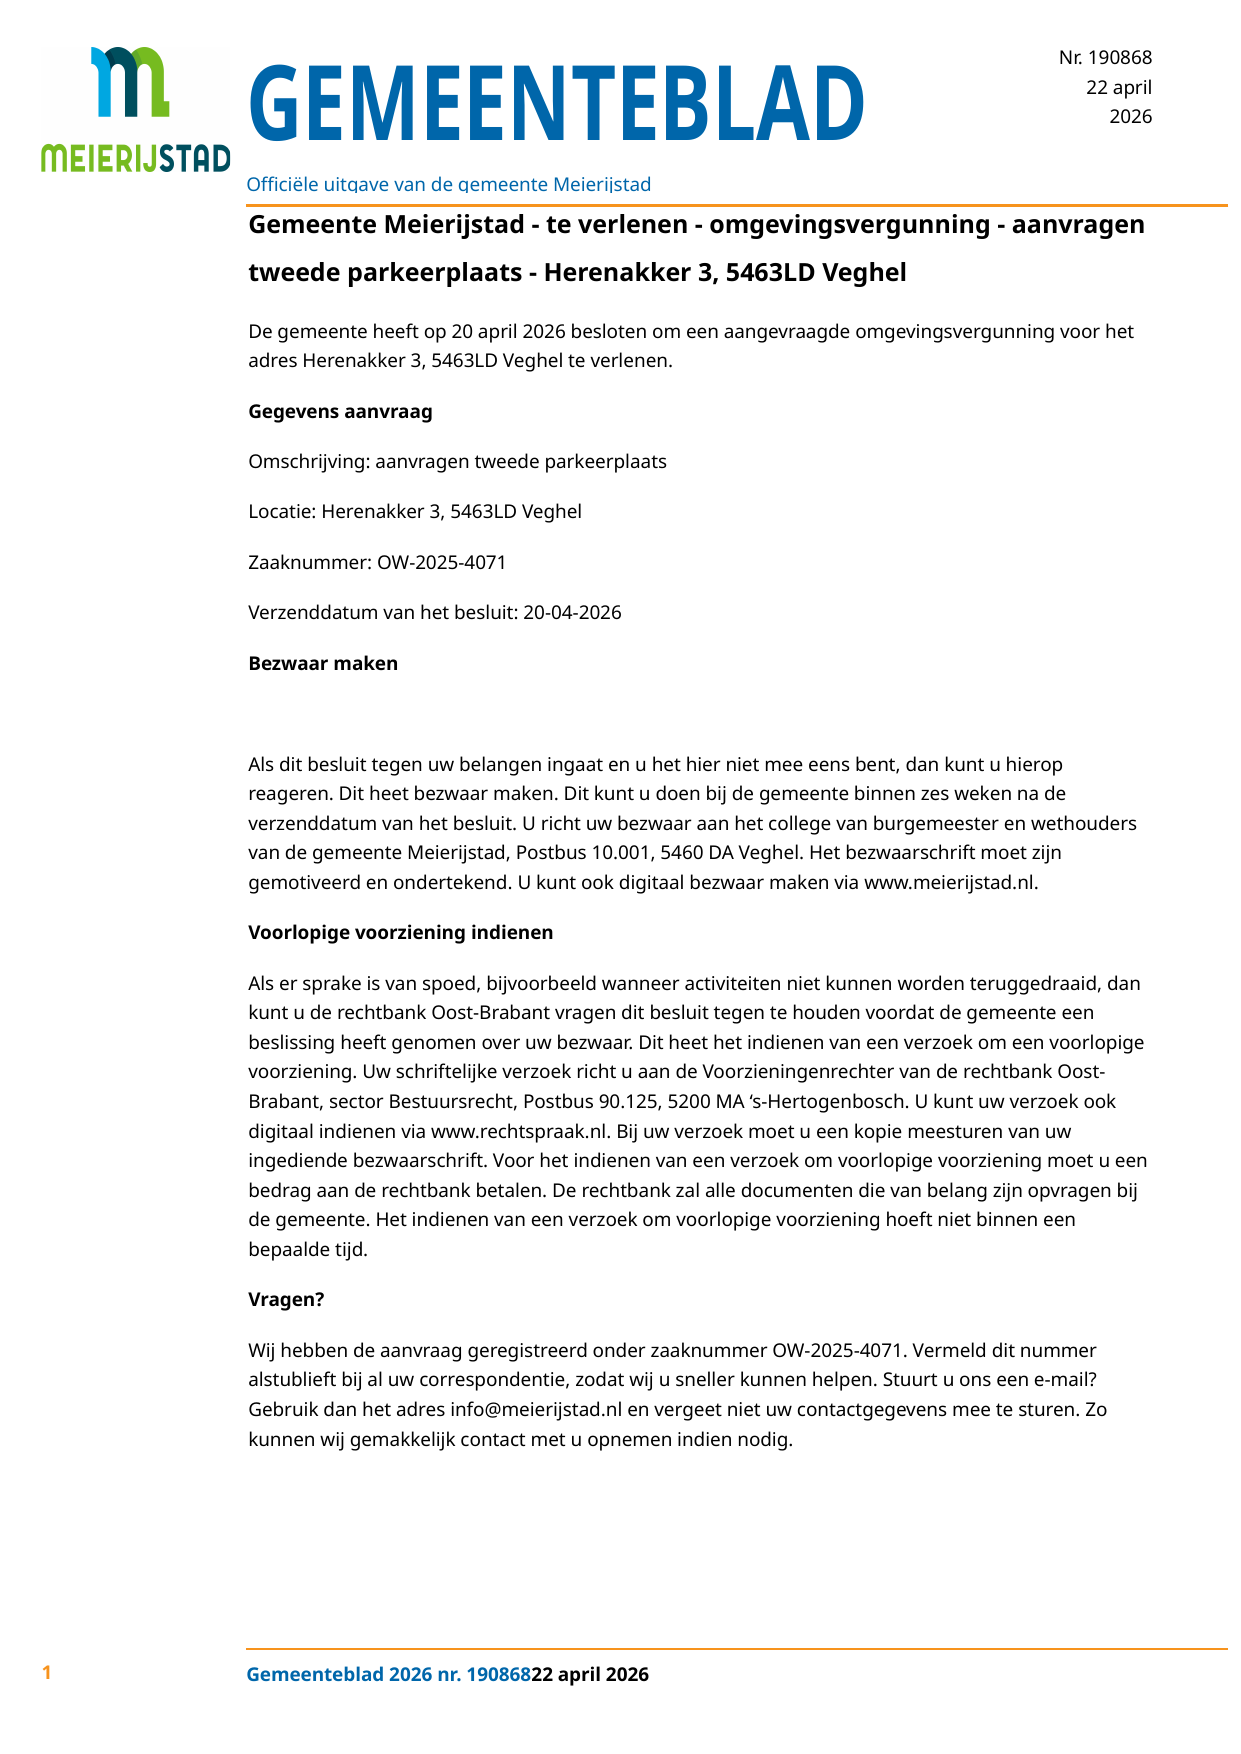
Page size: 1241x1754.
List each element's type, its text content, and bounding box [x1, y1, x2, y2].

text Wij hebben de aanvraag geregistreerd onder zaaknummer OW-2025-4071. Vermeld dit nummer alstublieft bij al uw correspondentie, zodat wij u sneller kunnen helpen. Stuurt u ons een e-mail? Gebruik dan het adres info@meierijstad.nl en vergeet niet uw contactgegevens mee te sturen. Zo kunnen wij gemakkelijk contact met u opnemen indien nodig. [248, 1337, 1152, 1452]
text Als er sprake is van spoed, bijvoorbeeld wanneer activiteiten niet kunnen worden teruggedraaid, dan kunt u de rechtbank Oost-Brabant vragen dit besluit tegen te houden voordat de gemeente een beslissing heeft genomen over uw bezwaar. Dit heet het indienen van een verzoek om een voorlopige voorziening. Uw schriftelijke verzoek richt u aan de Voorzieningenrechter van de rechtbank Oost-Brabant, sector Bestuursrecht, Postbus 90.125, 5200 MA ‘s-Hertogenbosch. U kunt uw verzoek ook digitaal indienen via www.rechtspraak.nl. Bij uw verzoek moet u een kopie meesturen van uw ingediende bezwaarschrift. Voor het indienen van een verzoek om voorlopige voorziening moet u een bedrag aan de rechtbank betalen. De rechtbank zal alle documenten die van belang zijn opvragen bij de gemeente. Het indienen van een verzoek om voorlopige voorziening hoeft niet binnen een bepaalde tijd. [248, 970, 1152, 1262]
text Vragen? [248, 1287, 1152, 1312]
text Voorlopige voorziening indienen [248, 919, 1152, 945]
text Locatie: Herenakker 3, 5463LD Veghel [248, 499, 1152, 524]
text Als dit besluit tegen uw belangen ingaat en u het hier niet mee eens bent, dan kunt u hierop reageren. Dit heet bezwaar maken. Dit kunt u doen bij de gemeente binnen zes weken na de verzenddatum van het besluit. U richt uw bezwaar aan het college van burgemeester en wethouders van de gemeente Meierijstad, Postbus 10.001, 5460 DA Veghel. Het bezwaarschrift moet zijn gemotiveerd en ondertekend. U kunt ook digitaal bezwaar maken via www.meierijstad.nl. [248, 751, 1152, 895]
text Verzenddatum van het besluit: 20-04-2026 [248, 599, 1152, 625]
text Gemeente Meierijstad - te verlenen - omgevingsvergunning - aanvragen tweede parkeerplaats - Herenakker 3, 5463LD Veghel [248, 207, 1152, 288]
picture [41, 47, 231, 172]
text De gemeente heeft op 20 april 2026 besloten om een aangevraagde omgevingsvergunning voor het adres Herenakker 3, 5463LD Veghel te verlenen. [248, 318, 1152, 373]
text Omschrijving: aanvragen tweede parkeerplaats [248, 448, 1152, 474]
text Gegevens aanvraag [248, 398, 1152, 424]
text Zaaknummer: OW-2025-4071 [248, 549, 1152, 575]
text Bezwaar maken [248, 650, 1152, 676]
